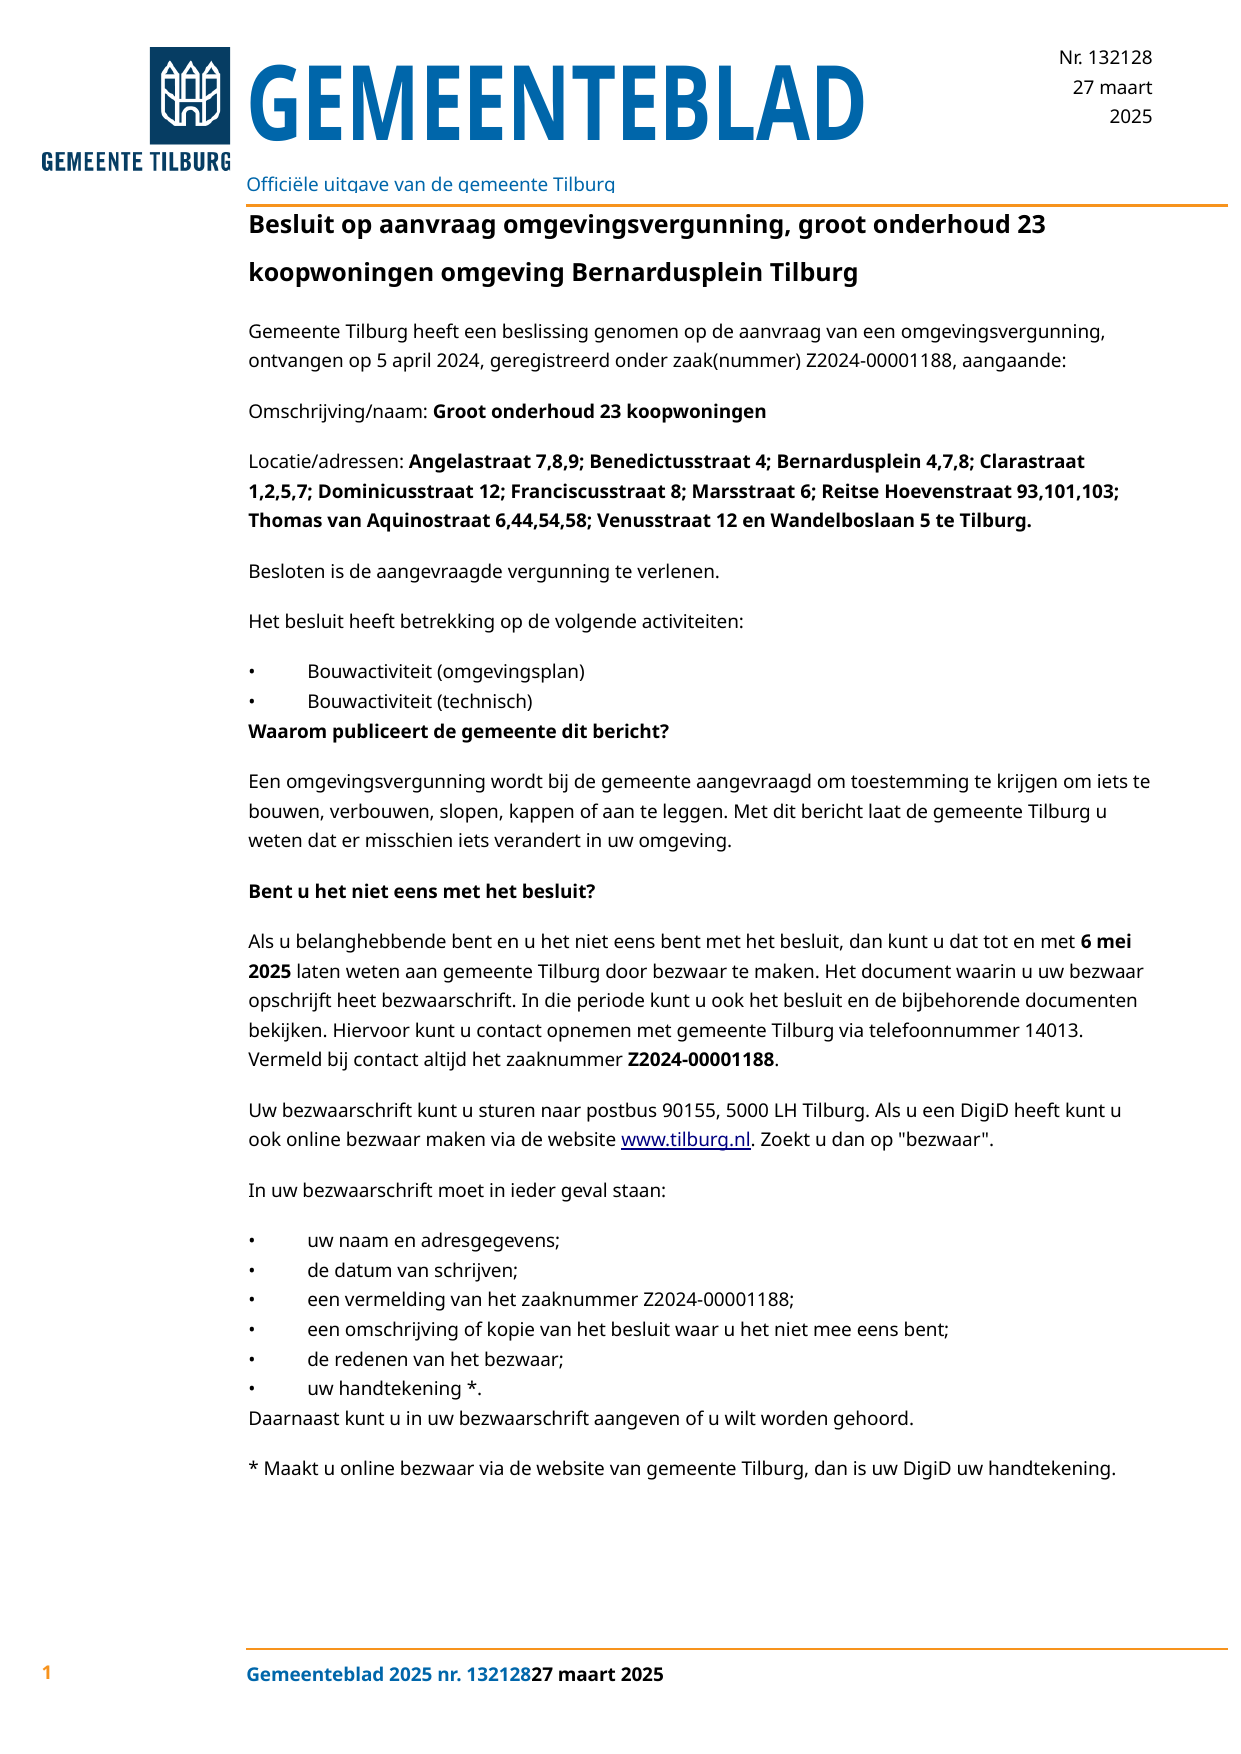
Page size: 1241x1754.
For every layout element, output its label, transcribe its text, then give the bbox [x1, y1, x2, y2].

text Besluit op aanvraag omgevingsvergunning, groot onderhoud 23 koopwoningen omgeving Bernardusplein Tilburg [248, 207, 1152, 288]
list uw handtekening *. [248, 1375, 1152, 1401]
picture [41, 47, 231, 172]
text Uw bezwaarschrift kunt u sturen naar postbus 90155, 5000 LH Tilburg. Als u een DigiD heeft kunt u ook online bezwaar maken via de website www.tilburg.nl. Zoekt u dan op "bezwaar". [248, 1097, 1152, 1152]
text In uw bezwaarschrift moet in ieder geval staan: [248, 1177, 1152, 1203]
list een vermelding van het zaaknummer Z2024-00001188; [248, 1287, 1152, 1312]
list de datum van schrijven; [248, 1257, 1152, 1283]
text Het besluit heeft betrekking op de volgende activiteiten: [248, 608, 1152, 634]
list de redenen van het bezwaar; [248, 1346, 1152, 1372]
text Gemeente Tilburg heeft een beslissing genomen op de aanvraag van een omgevingsvergunning, ontvangen op 5 april 2024, geregistreerd onder zaak(nummer) Z2024-00001188, aangaande: [248, 318, 1152, 373]
text Omschrijving/naam: Groot onderhoud 23 koopwoningen [248, 398, 1152, 424]
text Als u belanghebbende bent en u het niet eens bent met het besluit, dan kunt u dat tot en met 6 mei 2025 laten weten aan gemeente Tilburg door bezwaar te maken. Het document waarin u uw bezwaar opschrijft heet bezwaarschrift. In die periode kunt u ook het besluit en de bijbehorende documenten bekijken. Hiervoor kunt u contact opnemen met gemeente Tilburg via telefoonnummer 14013. Vermeld bij contact altijd het zaaknummer Z2024-00001188. [248, 928, 1152, 1072]
text * Maakt u online bezwaar via de website van gemeente Tilburg, dan is uw DigiD uw handtekening. [248, 1455, 1152, 1481]
text Besloten is de aangevraagde vergunning te verlenen. [248, 558, 1152, 584]
text Bent u het niet eens met het besluit? [248, 878, 1152, 904]
list uw naam en adresgegevens; [248, 1227, 1152, 1253]
list Bouwactiviteit (omgevingsplan) [248, 659, 1152, 684]
list Bouwactiviteit (technisch) [248, 688, 1152, 714]
text Daarnaast kunt u in uw bezwaarschrift aangeven of u wilt worden gehoord. [248, 1405, 1152, 1431]
text Waarom publiceert de gemeente dit bericht? [248, 718, 1152, 744]
text Een omgevingsvergunning wordt bij de gemeente aangevraagd om toestemming te krijgen om iets te bouwen, verbouwen, slopen, kappen of aan te leggen. Met dit bericht laat de gemeente Tilburg u weten dat er misschien iets verandert in uw omgeving. [248, 768, 1152, 853]
list een omschrijving of kopie van het besluit waar u het niet mee eens bent; [248, 1316, 1152, 1342]
text Locatie/adressen: Angelastraat 7,8,9; Benedictusstraat 4; Bernardusplein 4,7,8; Clarastraat 1,2,5,7; Dominicusstraat 12; Franciscusstraat 8; Marsstraat 6; Reitse Hoevenstraat 93,101,103; Thomas van Aquinostraat 6,44,54,58; Venusstraat 12 en Wandelboslaan 5 te Tilburg. [248, 448, 1152, 533]
